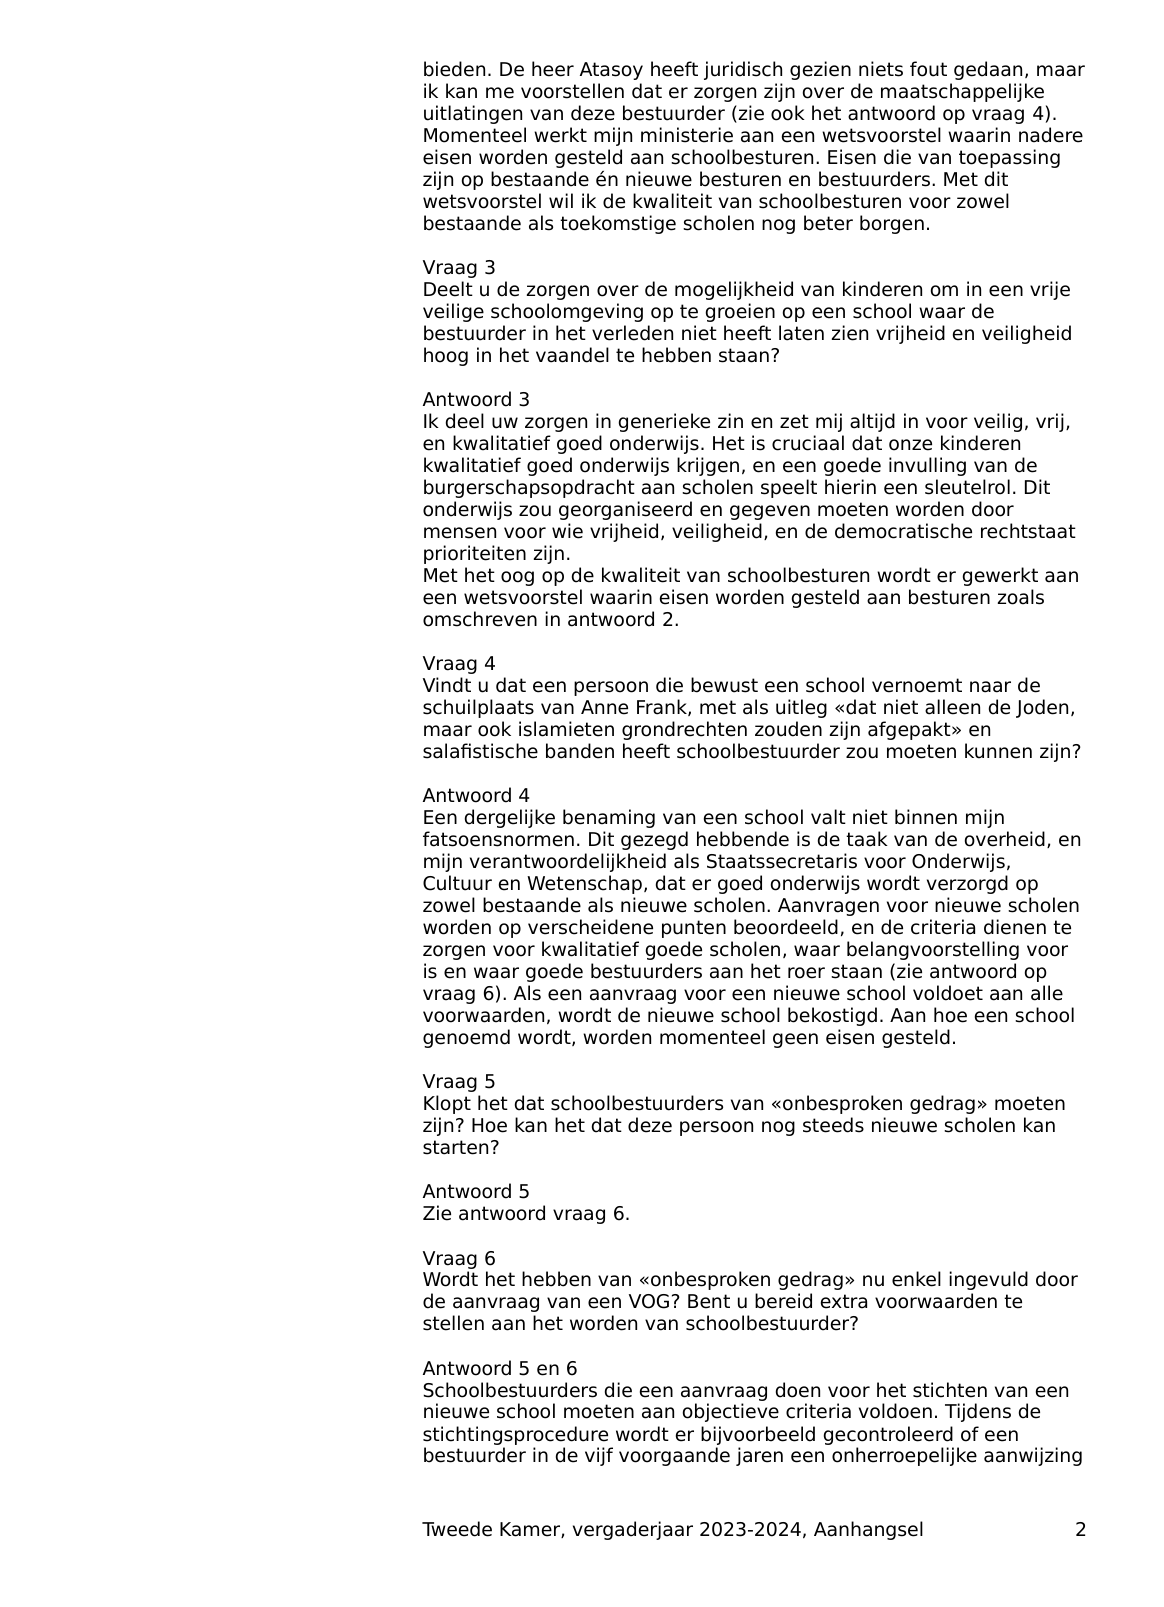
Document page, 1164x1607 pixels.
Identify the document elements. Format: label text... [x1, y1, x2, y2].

text Antwoord 5 [422, 1181, 1087, 1203]
text Wordt het hebben van «onbesproken gedrag» nu enkel ingevuld door de aanvraag van een VOG? Bent u bereid extra voorwaarden te stellen aan het worden van schoolbestuurder? [422, 1269, 1087, 1335]
text Met het oog op de kwaliteit van schoolbesturen wordt er gewerkt aan een wetsvoorstel waarin eisen worden gesteld aan besturen zoals omschreven in antwoord 2. [422, 565, 1087, 631]
text Vraag 5 [422, 1071, 1087, 1093]
text Antwoord 4 [422, 785, 1087, 807]
text Klopt het dat schoolbestuurders van «onbesproken gedrag» moeten zijn? Hoe kan het dat deze persoon nog steeds nieuwe scholen kan starten? [422, 1093, 1087, 1159]
text Zie antwoord vraag 6. [422, 1203, 1087, 1225]
text Antwoord 5 en 6 [422, 1357, 1087, 1379]
text Vraag 6 [422, 1247, 1087, 1269]
text Deelt u de zorgen over de mogelijkheid van kinderen om in een vrije veilige schoolomgeving op te groeien op een school waar de bestuurder in het verleden niet heeft laten zien vrijheid en veiligheid hoog in het vaandel te hebben staan? [422, 279, 1087, 367]
text Schoolbestuurders die een aanvraag doen voor het stichten van een nieuwe school moeten aan objectieve criteria voldoen. Tijdens de stichtingsprocedure wordt er bijvoorbeeld gecontroleerd of een bestuurder in de vijf voorgaande jaren een onherroepelijke aanwijzing [422, 1379, 1087, 1467]
text Vindt u dat een persoon die bewust een school vernoemt naar de schuilplaats van Anne Frank, met als uitleg «dat niet alleen de Joden, maar ook islamieten grondrechten zouden zijn afgepakt» en salafistische banden heeft schoolbestuurder zou moeten kunnen zijn? [422, 675, 1087, 763]
text Vraag 3 [422, 257, 1087, 279]
text bieden. De heer Atasoy heeft juridisch gezien niets fout gedaan, maar ik kan me voorstellen dat er zorgen zijn over de maatschappelijke uitlatingen van deze bestuurder (zie ook het antwoord op vraag 4). [422, 59, 1087, 125]
text Vraag 4 [422, 653, 1087, 675]
text Een dergelijke benaming van een school valt niet binnen mijn fatsoensnormen. Dit gezegd hebbende is de taak van de overheid, en mijn verantwoordelijkheid als Staatssecretaris voor Onderwijs, Cultuur en Wetenschap, dat er goed onderwijs wordt verzorgd op zowel bestaande als nieuwe scholen. Aanvragen voor nieuwe scholen worden op verscheidene punten beoordeeld, en de criteria dienen te zorgen voor kwalitatief goede scholen, waar belangvoorstelling voor is en waar goede bestuurders aan het roer staan (zie antwoord op vraag 6). Als een aanvraag voor een nieuwe school voldoet aan alle voorwaarden, wordt de nieuwe school bekostigd. Aan hoe een school genoemd wordt, worden momenteel geen eisen gesteld. [422, 807, 1087, 1049]
text Momenteel werkt mijn ministerie aan een wetsvoorstel waarin nadere eisen worden gesteld aan schoolbesturen. Eisen die van toepassing zijn op bestaande én nieuwe besturen en bestuurders. Met dit wetsvoorstel wil ik de kwaliteit van schoolbesturen voor zowel bestaande als toekomstige scholen nog beter borgen. [422, 125, 1087, 235]
text Antwoord 3 [422, 389, 1087, 411]
text Ik deel uw zorgen in generieke zin en zet mij altijd in voor veilig, vrij, en kwalitatief goed onderwijs. Het is cruciaal dat onze kinderen kwalitatief goed onderwijs krijgen, en een goede invulling van de burgerschapsopdracht aan scholen speelt hierin een sleutelrol. Dit onderwijs zou georganiseerd en gegeven moeten worden door mensen voor wie vrijheid, veiligheid, en de democratische rechtstaat prioriteiten zijn. [422, 411, 1087, 565]
